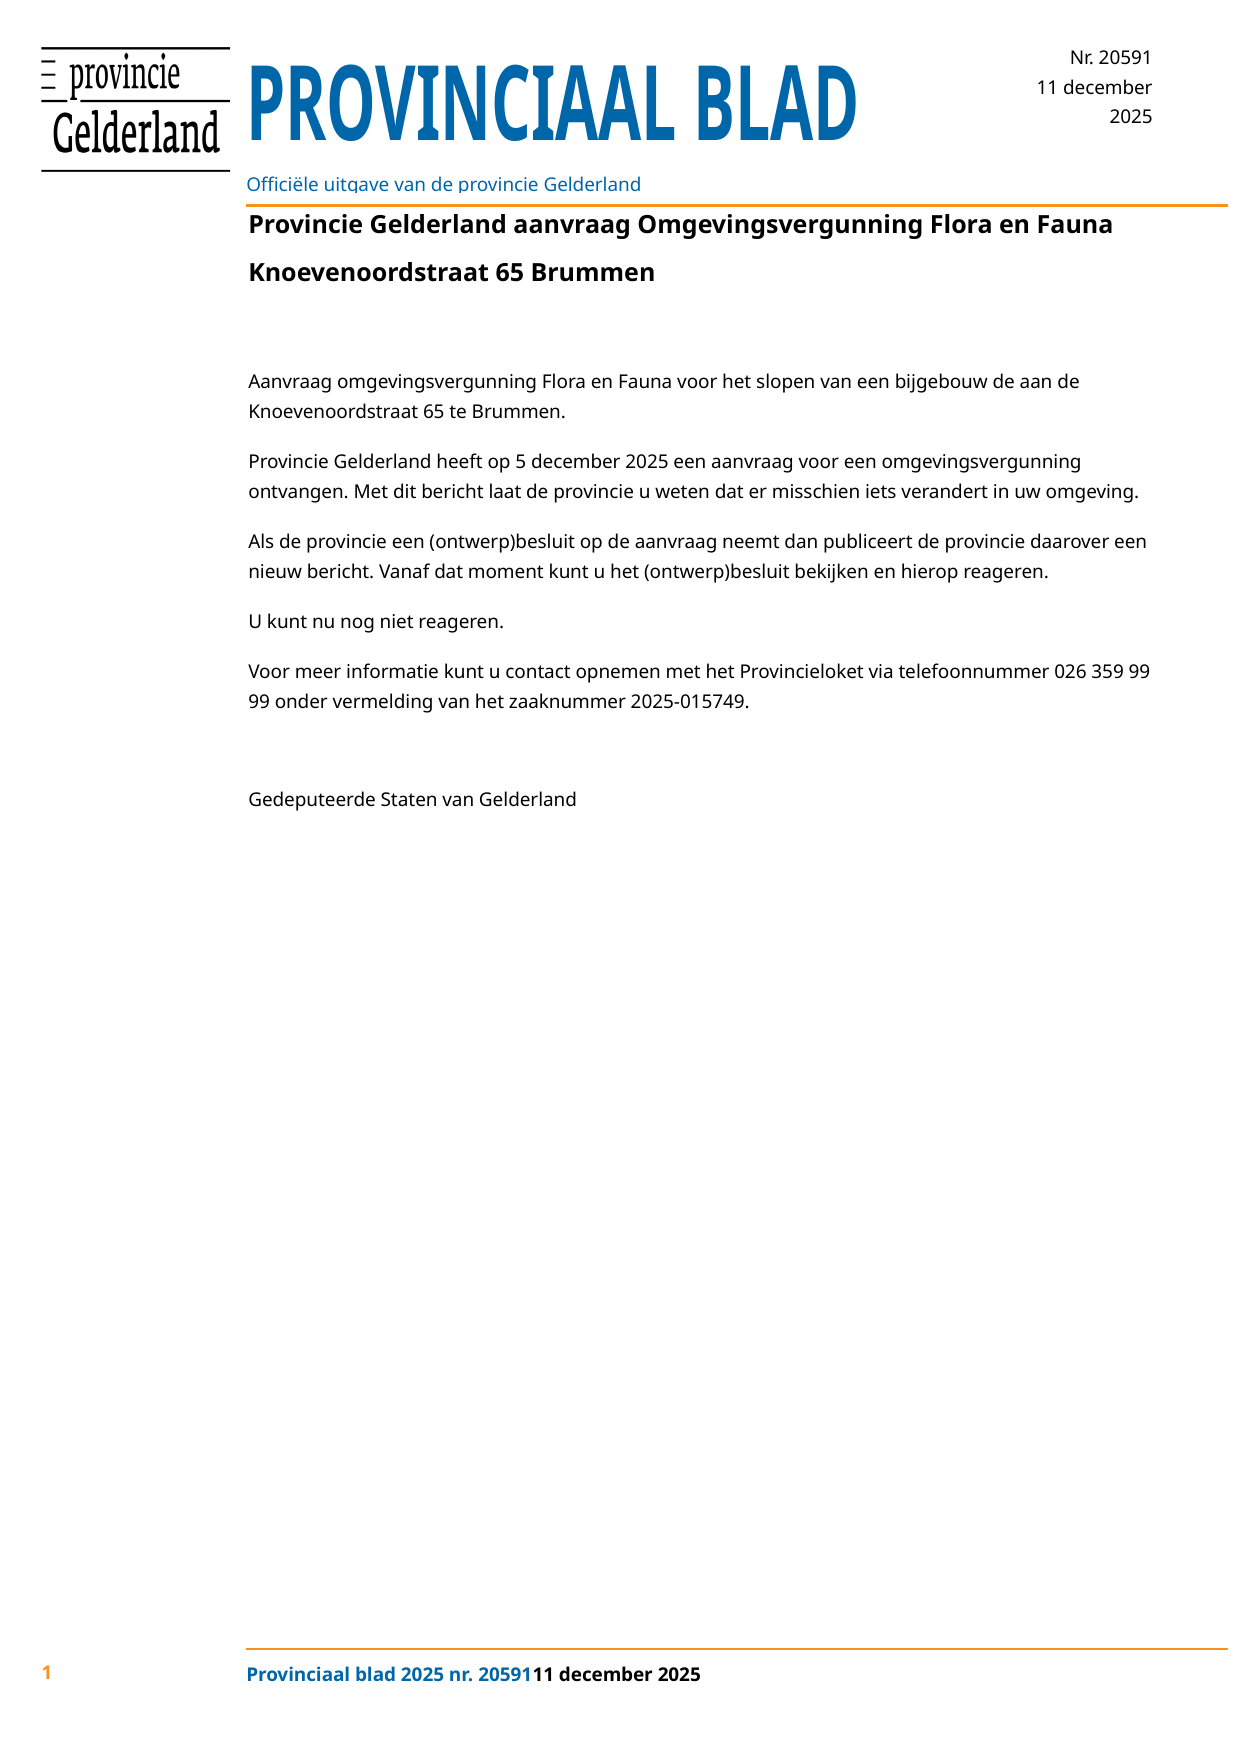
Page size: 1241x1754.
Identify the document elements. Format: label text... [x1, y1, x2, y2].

text Voor meer informatie kunt u contact opnemen met het Provincieloket via telefoonnummer 026 359 99 99 onder vermelding van het zaaknummer 2025-015749. [248, 659, 1152, 714]
text Gedeputeerde Staten van Gelderland [248, 787, 1152, 812]
text Als de provincie een (ontwerp)besluit op de aanvraag neemt dan publiceert de provincie daarover een nieuw bericht. Vanaf dat moment kunt u het (ontwerp)besluit bekijken en hierop reageren. [248, 528, 1152, 584]
picture [41, 47, 231, 172]
text U kunt nu nog niet reageren. [248, 608, 1152, 634]
text Aanvraag omgevingsvergunning Flora en Fauna voor het slopen van een bijgebouw de aan de Knoevenoordstraat 65 te Brummen. [248, 368, 1152, 424]
text Provincie Gelderland aanvraag Omgevingsvergunning Flora en Fauna Knoevenoordstraat 65 Brummen [248, 207, 1152, 288]
text Provincie Gelderland heeft op 5 december 2025 een aanvraag voor een omgevingsvergunning ontvangen. Met dit bericht laat de provincie u weten dat er misschien iets verandert in uw omgeving. [248, 448, 1152, 504]
